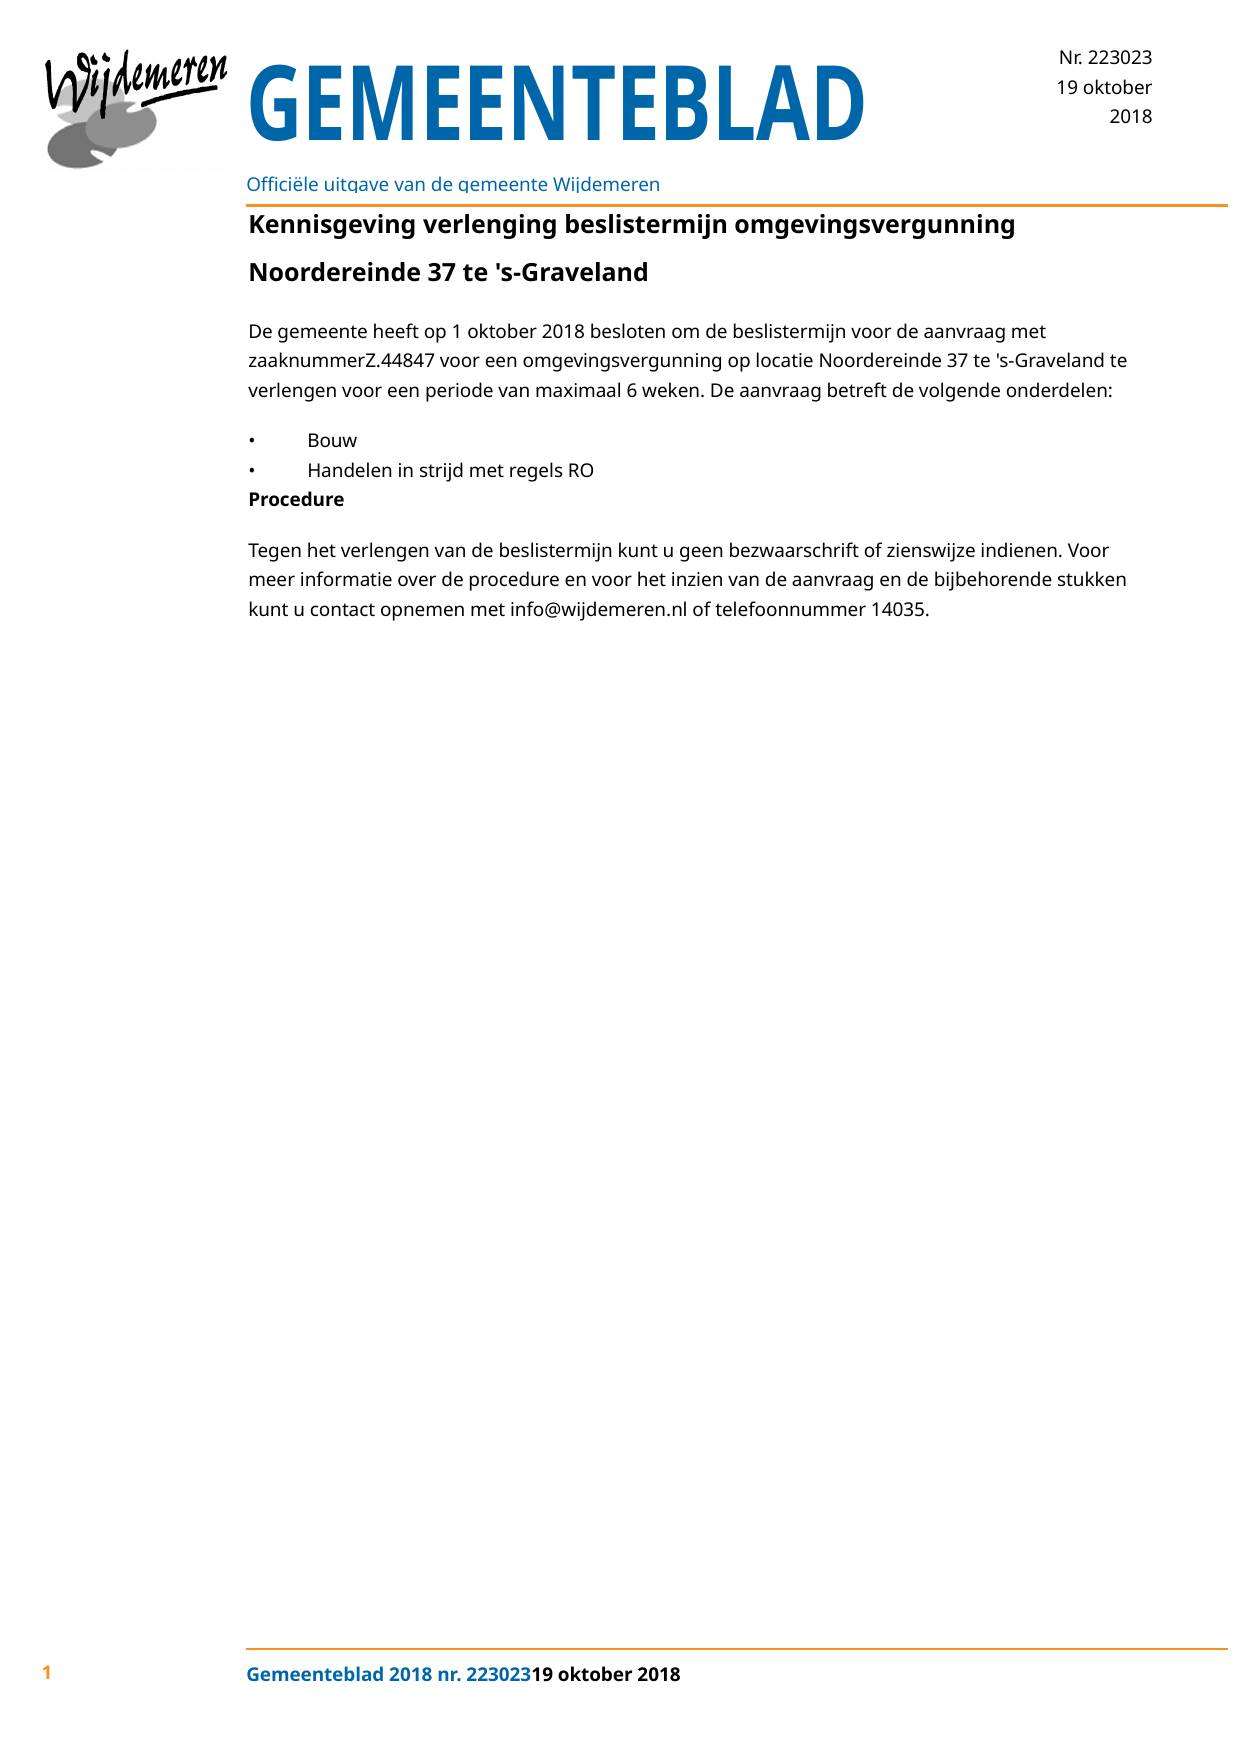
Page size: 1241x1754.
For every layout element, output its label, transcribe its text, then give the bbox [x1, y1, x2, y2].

text Tegen het verlengen van de beslistermijn kunt u geen bezwaarschrift of zienswijze indienen. Voor meer informatie over de procedure en voor het inzien van de aanvraag en de bijbehorende stukken kunt u contact opnemen met info@wijdemeren.nl of telefoonnummer 14035. [248, 537, 1152, 622]
picture [41, 47, 231, 172]
list Bouw [248, 427, 1152, 453]
list Handelen in strijd met regels RO [248, 457, 1152, 483]
text Kennisgeving verlenging beslistermijn omgevingsvergunning Noordereinde 37 te 's-Graveland [248, 207, 1152, 288]
text De gemeente heeft op 1 oktober 2018 besloten om de beslistermijn voor de aanvraag met zaaknummerZ.44847 voor een omgevingsvergunning op locatie Noordereinde 37 te 's-Graveland te verlengen voor een periode van maximaal 6 weken. De aanvraag betreft de volgende onderdelen: [248, 318, 1152, 403]
text Procedure [248, 487, 1152, 512]
